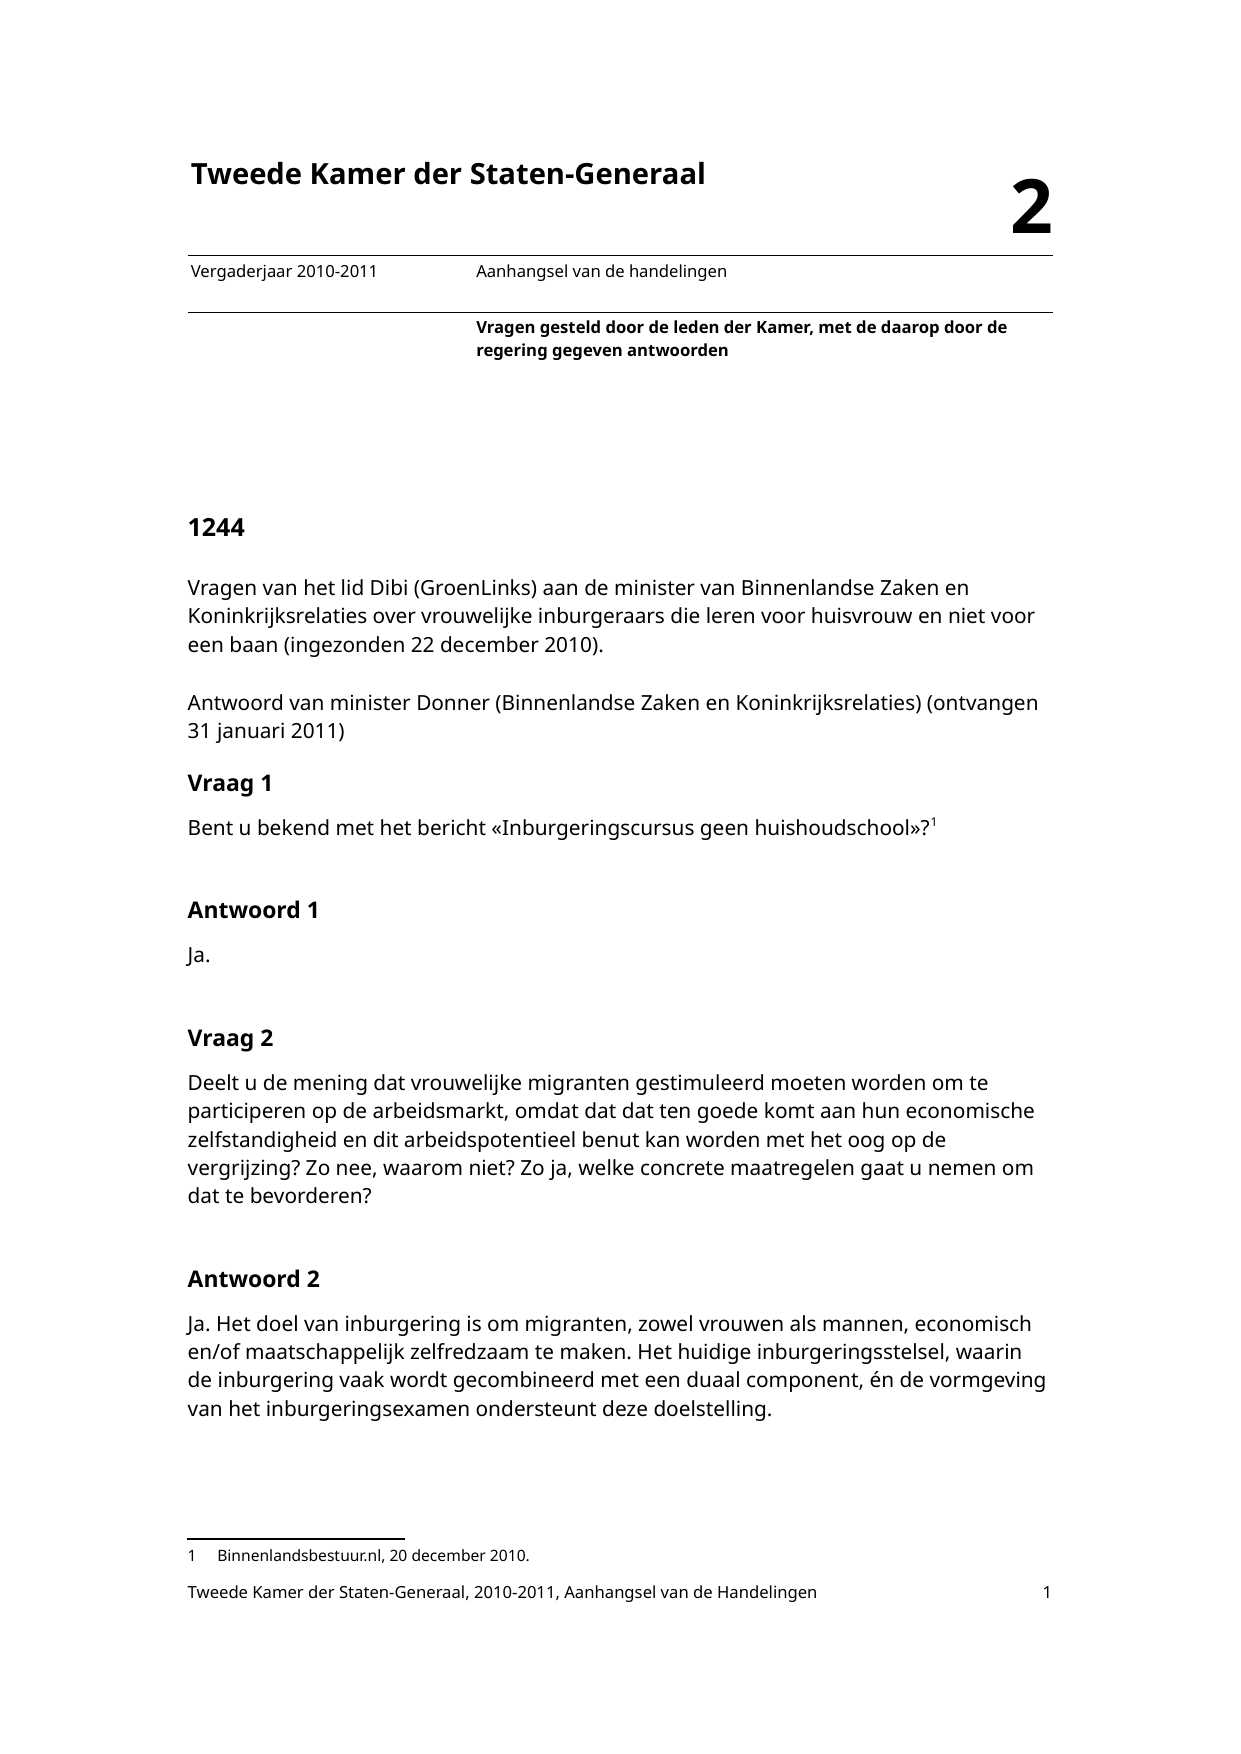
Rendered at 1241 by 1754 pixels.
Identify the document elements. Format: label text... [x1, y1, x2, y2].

subtitle Vraag 2 [187, 1022, 1053, 1053]
text Ja. [187, 941, 1053, 969]
table_header Tweede Kamer der Staten-Generaal [188, 150, 879, 255]
text Ja. Het doel van inburgering is om migranten, zowel vrouwen als mannen, economisch en/of maatschappelijk zelfredzaam te maken. Het huidige inburgeringsstelsel, waarin de inburgering vaak wordt gecombineerd met een duaal component, én de vormgeving van het inburgeringsexamen ondersteunt deze doelstelling. [187, 1309, 1053, 1422]
table_cell [188, 313, 473, 361]
subtitle Antwoord 1 [187, 894, 1053, 926]
text Vragen van het lid Dibi (GroenLinks) aan de minister van Binnenlandse Zaken en Koninkrijksrelaties over vrouwelijke inburgeraars die leren voor huisvrouw en niet voor een baan (ingezonden 22 december 2010). [187, 573, 1053, 658]
table_cell Aanhangsel van de handelingen [473, 256, 1053, 312]
text Deelt u de mening dat vrouwelijke migranten gestimuleerd moeten worden om te participeren op de arbeidsmarkt, omdat dat dat ten goede komt aan hun economische zelfstandigheid en dit arbeidspotentieel benut kan worden met het oog op de vergrijzing? Zo nee, waarom niet? Zo ja, welke concrete maatregelen gaat u nemen om dat te bevorderen? [187, 1068, 1053, 1210]
table_cell Vergaderjaar 2010-2011 [188, 256, 473, 312]
subtitle Vraag 1 [187, 767, 1053, 798]
text Binnenlandsbestuur.nl, 20 december 2010. [187, 1538, 1053, 1566]
text 1244 [187, 509, 1053, 543]
subtitle Antwoord 2 [187, 1262, 1053, 1294]
text Antwoord van minister Donner (Binnenlandse Zaken en Koninkrijksrelaties) (ontvangen 31 januari 2011) [187, 688, 1053, 745]
table_header 2 [880, 150, 1053, 255]
table_cell Vragen gesteld door de leden der Kamer, met de daarop door de regering gegeven antwoorden [473, 313, 1053, 361]
text Bent u bekend met het bericht «Inburgeringscursus geen huishoudschool»? [187, 813, 1053, 842]
